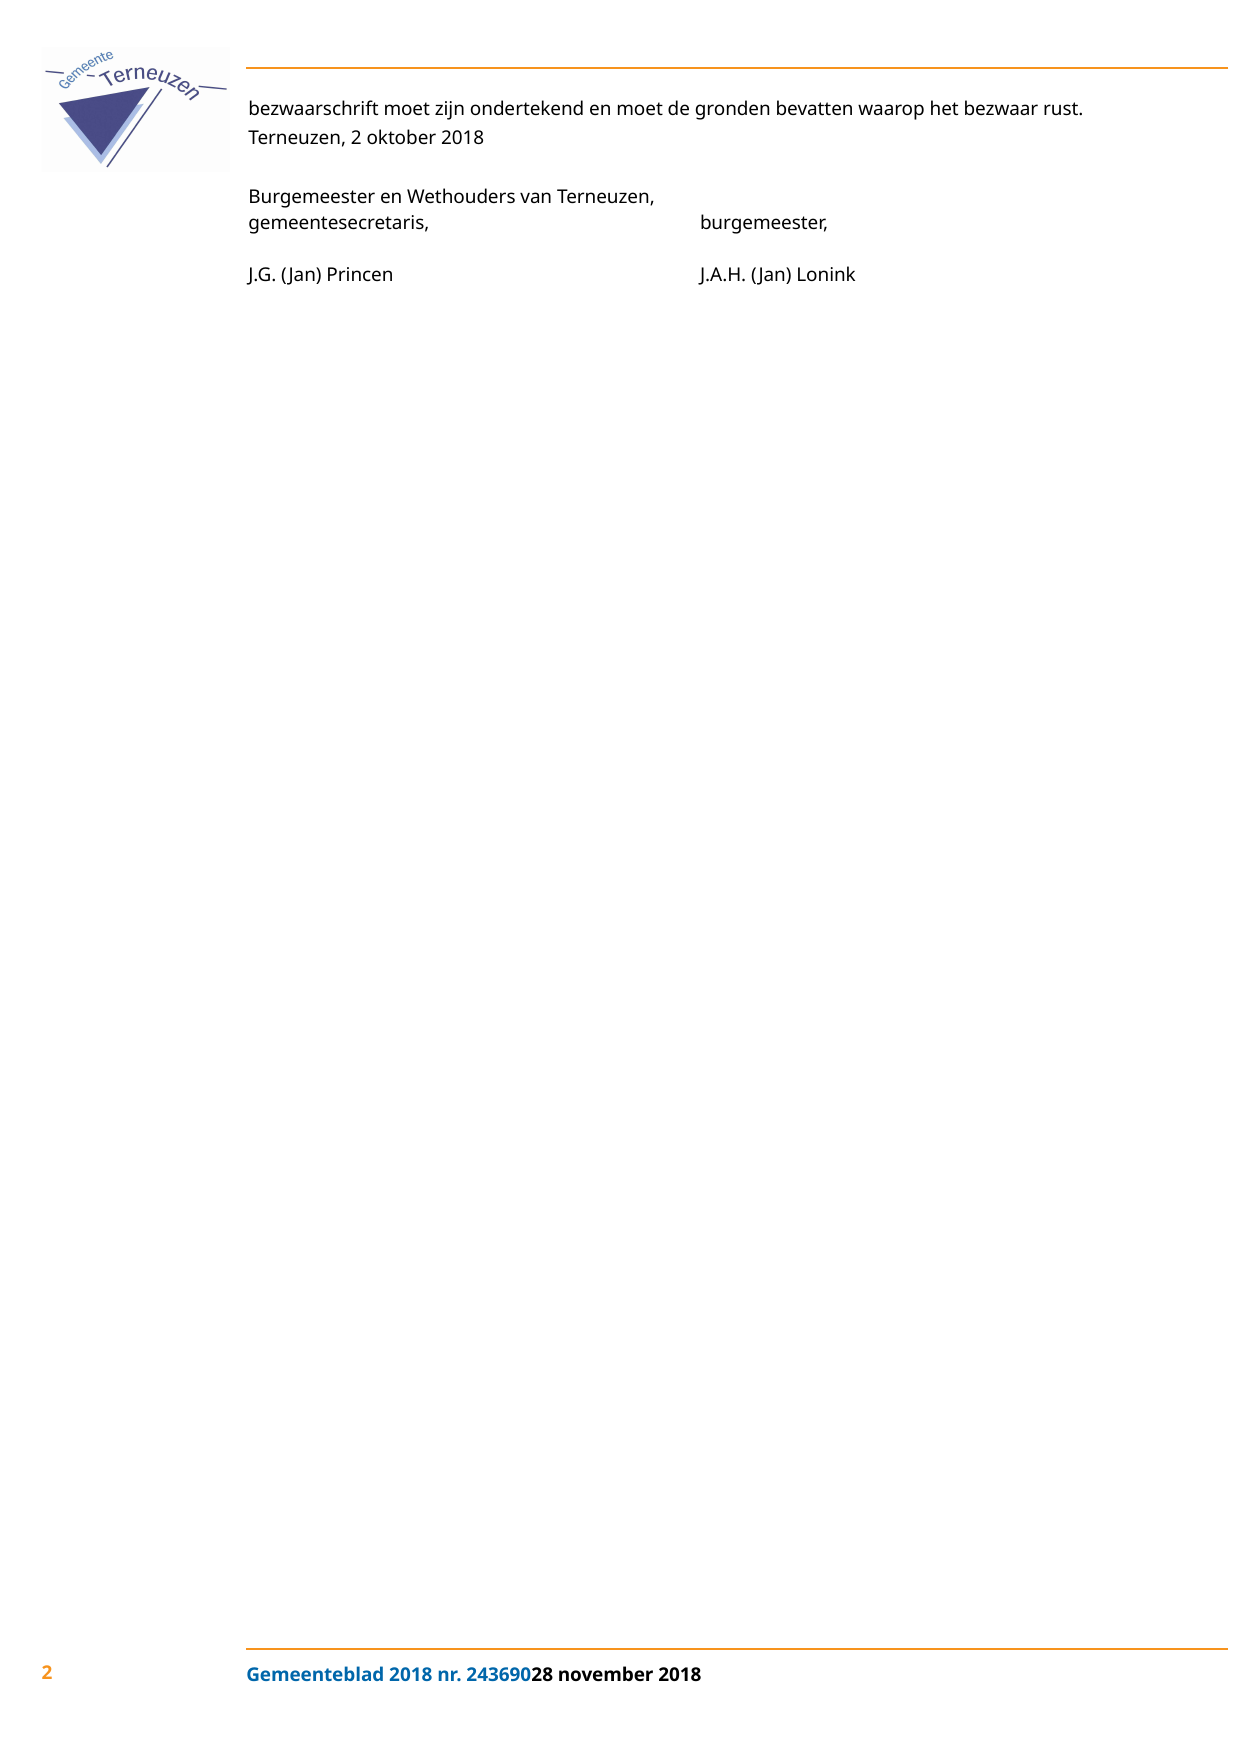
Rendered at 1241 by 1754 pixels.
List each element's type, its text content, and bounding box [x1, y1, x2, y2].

table_cell burgemeester, [700, 209, 1152, 235]
text bezwaarschrift moet zijn ondertekend en moet de gronden bevatten waarop het bezwaar rust. [248, 95, 1152, 121]
picture [41, 47, 231, 172]
table_cell J.A.H. (Jan) Lonink [700, 261, 1152, 287]
table_cell [248, 235, 1152, 261]
table_cell J.G. (Jan) Princen [248, 261, 700, 287]
table_header Terneuzen, 2 oktober 2018 Burgemeester en Wethouders van Terneuzen, [248, 125, 1152, 209]
table_cell gemeentesecretaris, [248, 209, 700, 235]
